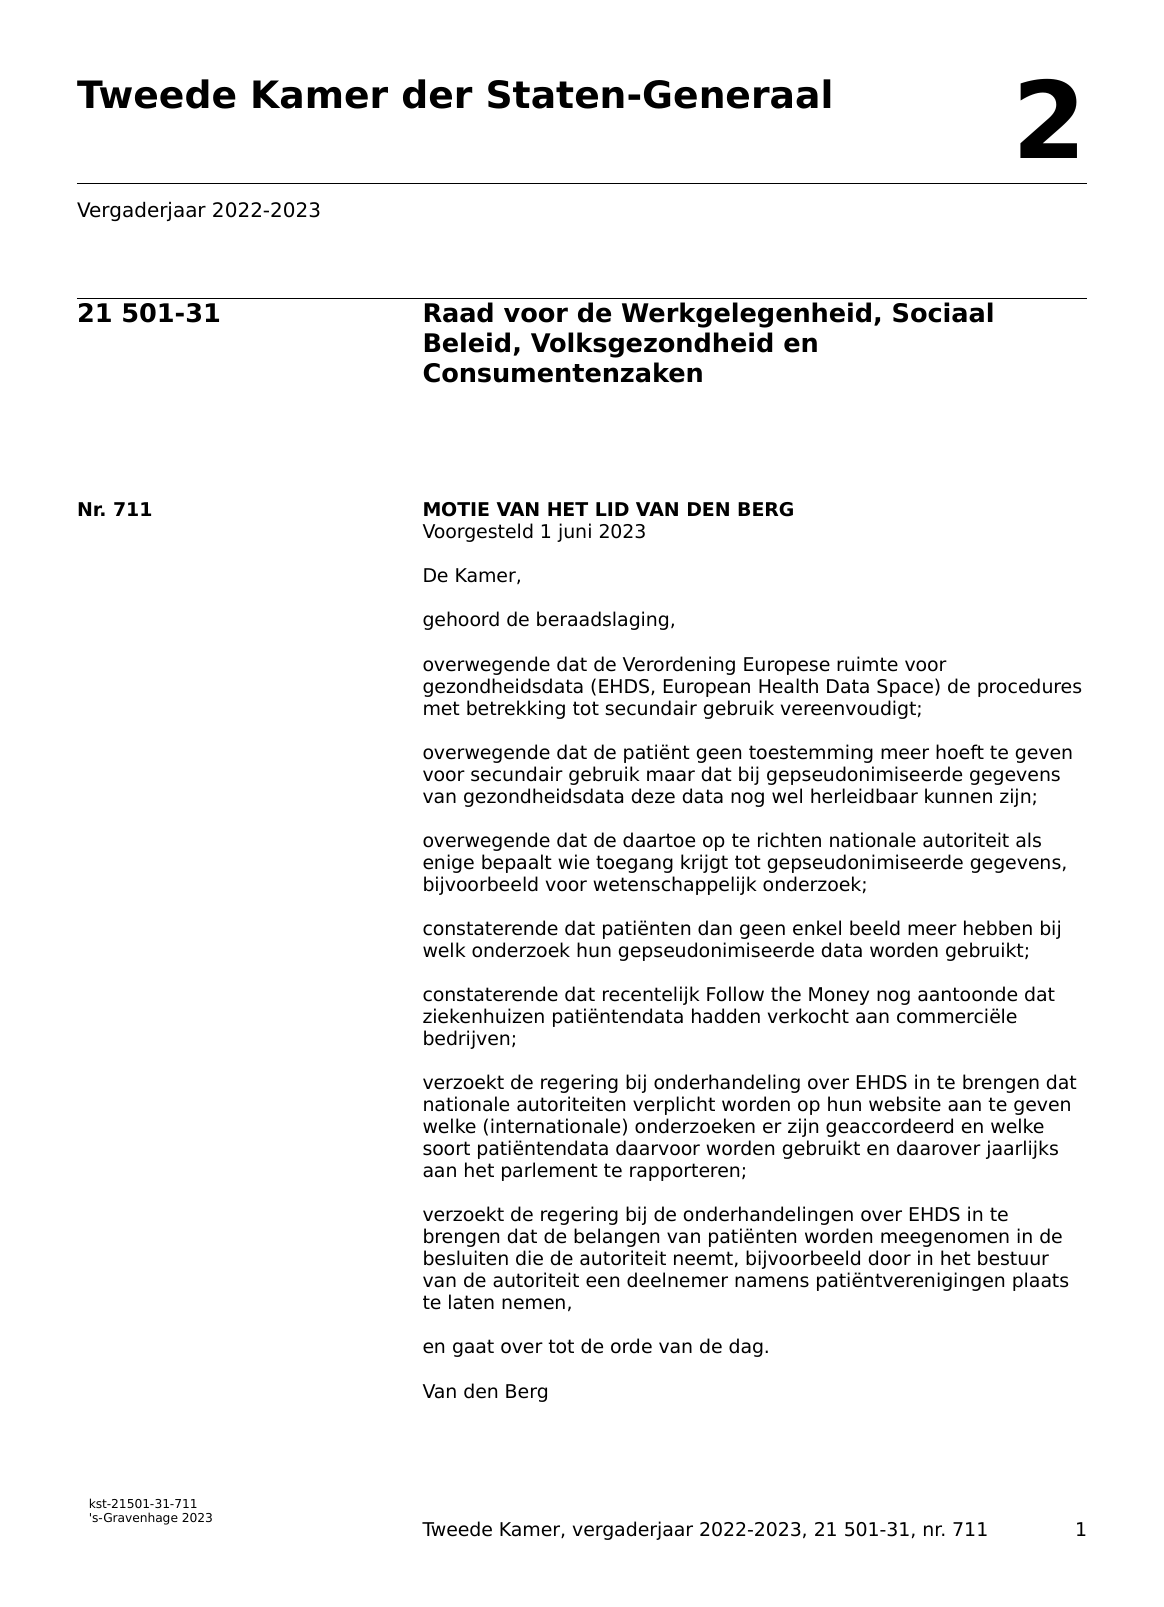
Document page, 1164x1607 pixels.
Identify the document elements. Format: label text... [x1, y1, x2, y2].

text kst-21501-31-711 [88, 1497, 323, 1511]
subtitle 21 501-31 Raad voor de Werkgelegenheid, Sociaal Beleid, Volksgezondheid en Consumentenzaken [77, 299, 1087, 388]
text overwegende dat de daartoe op te richten nationale autoriteit als enige bepaalt wie toegang krijgt tot gepseudonimiseerde gegevens, bijvoorbeeld voor wetenschappelijk onderzoek; [422, 830, 1087, 896]
text overwegende dat de patiënt geen toestemming meer hoeft te geven voor secundair gebruik maar dat bij gepseudonimiseerde gegevens van gezondheidsdata deze data nog wel herleidbaar kunnen zijn; [422, 742, 1087, 808]
text verzoekt de regering bij de onderhandelingen over EHDS in te brengen dat de belangen van patiënten worden meegenomen in de besluiten die de autoriteit neemt, bijvoorbeeld door in het bestuur van de autoriteit een deelnemer namens patiëntverenigingen plaats te laten nemen, [422, 1204, 1087, 1314]
text Van den Berg [422, 1381, 1087, 1402]
text overwegende dat de Verordening Europese ruimte voor gezondheidsdata (EHDS, European Health Data Space) de procedures met betrekking tot secundair gebruik vereenvoudigt; [422, 653, 1087, 719]
table_cell Vergaderjaar 2022-2023 [77, 184, 1087, 298]
text Voorgesteld 1 juni 2023 [422, 521, 1087, 543]
text gehoord de beraadslaging, [422, 609, 1087, 631]
text constaterende dat patiënten dan geen enkel beeld meer hebben bij welk onderzoek hun gepseudonimiseerde data worden gebruikt; [422, 918, 1087, 962]
table_header Tweede Kamer der Staten-Generaal [77, 59, 886, 183]
table_header 2 [886, 59, 1087, 183]
text en gaat over tot de orde van de dag. [422, 1336, 1087, 1358]
text verzoekt de regering bij onderhandeling over EHDS in te brengen dat nationale autoriteiten verplicht worden op hun website aan te geven welke (internationale) onderzoeken er zijn geaccordeerd en welke soort patiëntendata daarvoor worden gebruikt en daarover jaarlijks aan het parlement te rapporteren; [422, 1072, 1087, 1182]
text 's-Gravenhage 2023 [88, 1511, 323, 1525]
subtitle Nr. 711 MOTIE VAN HET LID VAN DEN BERG [77, 499, 1087, 521]
text De Kamer, [422, 565, 1087, 587]
text constaterende dat recentelijk Follow the Money nog aantoonde dat ziekenhuizen patiëntendata hadden verkocht aan commerciële bedrijven; [422, 984, 1087, 1050]
